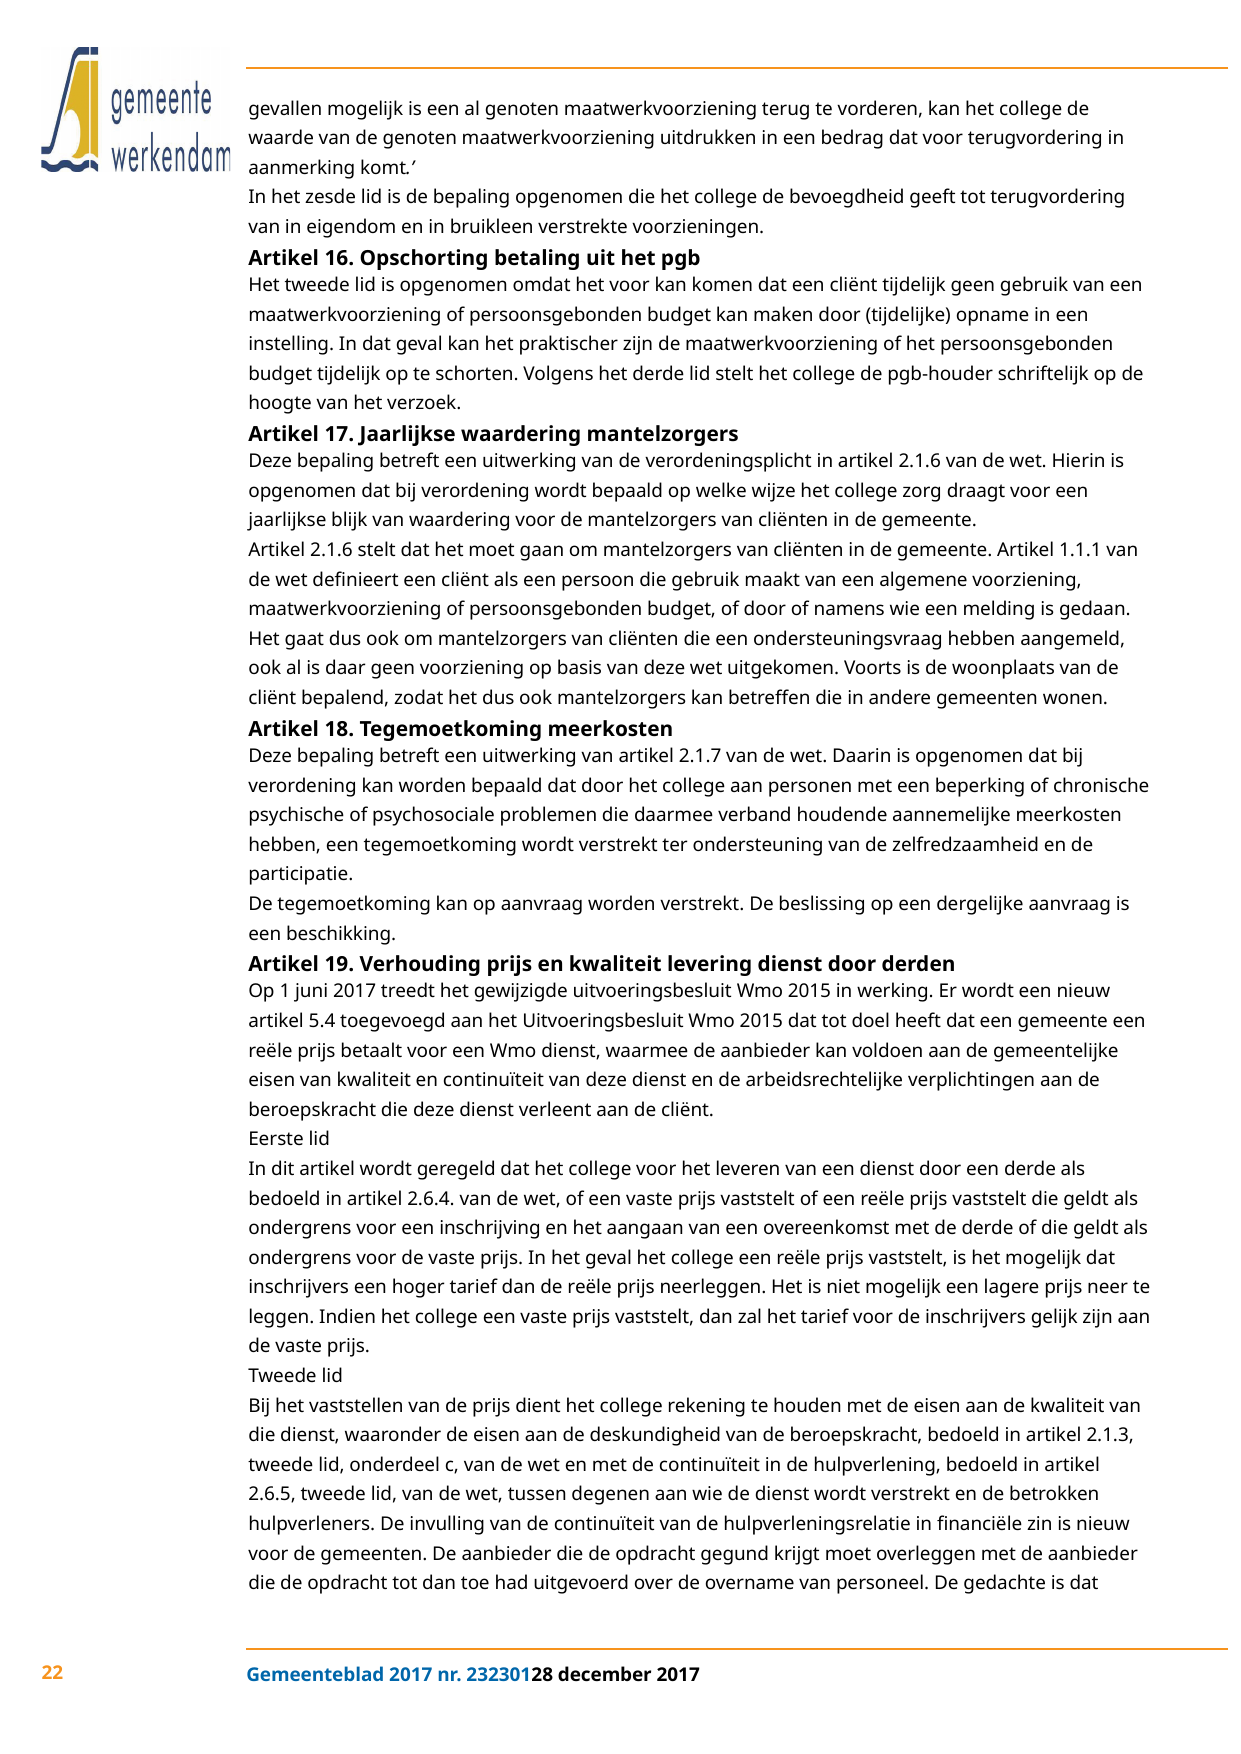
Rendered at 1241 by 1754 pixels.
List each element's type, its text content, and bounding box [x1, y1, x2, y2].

text Eerste lid [248, 1126, 1152, 1151]
text Deze bepaling betreft een uitwerking van de verordeningsplicht in artikel 2.1.6 van de wet. Hierin is opgenomen dat bij verordening wordt bepaald op welke wijze het college zorg draagt voor een jaarlijkse blijk van waardering voor de mantelzorgers van cliënten in de gemeente. [248, 447, 1152, 532]
text Artikel 17. Jaarlijkse waardering mantelzorgers [248, 419, 1152, 447]
text Artikel 19. Verhouding prijs en kwaliteit levering dienst door derden [248, 949, 1152, 978]
picture [41, 47, 231, 172]
text Artikel 16. Opschorting betaling uit het pgb [248, 243, 1152, 271]
text Artikel 18. Tegemoetkoming meerkosten [248, 714, 1152, 742]
text Op 1 juni 2017 treedt het gewijzigde uitvoeringsbesluit Wmo 2015 in werking. Er wordt een nieuw artikel 5.4 toegevoegd aan het Uitvoeringsbesluit Wmo 2015 dat tot doel heeft dat een gemeente een reële prijs betaalt voor een Wmo dienst, waarmee de aanbieder kan voldoen aan de gemeentelijke eisen van kwaliteit en continuïteit van deze dienst en de arbeidsrechtelijke verplichtingen aan de beroepskracht die deze dienst verleent aan de cliënt. [248, 978, 1152, 1122]
text gevallen mogelijk is een al genoten maatwerkvoorziening terug te vorderen, kan het college de waarde van de genoten maatwerkvoorziening uitdrukken in een bedrag dat voor terugvordering in aanmerking komt.’ [248, 95, 1152, 180]
text In dit artikel wordt geregeld dat het college voor het leveren van een dienst door een derde als bedoeld in artikel 2.6.4. van de wet, of een vaste prijs vaststelt of een reële prijs vaststelt die geldt als ondergrens voor een inschrijving en het aangaan van een overeenkomst met de derde of die geldt als ondergrens voor de vaste prijs. In het geval het college een reële prijs vaststelt, is het mogelijk dat inschrijvers een hoger tarief dan de reële prijs neerleggen. Het is niet mogelijk een lagere prijs neer te leggen. Indien het college een vaste prijs vaststelt, dan zal het tarief voor de inschrijvers gelijk zijn aan de vaste prijs. [248, 1155, 1152, 1358]
text Bij het vaststellen van de prijs dient het college rekening te houden met de eisen aan de kwaliteit van die dienst, waaronder de eisen aan de deskundigheid van de beroepskracht, bedoeld in artikel 2.1.3, tweede lid, onderdeel c, van de wet en met de continuïteit in de hulpverlening, bedoeld in artikel 2.6.5, tweede lid, van de wet, tussen degenen aan wie de dienst wordt verstrekt en de betrokken hulpverleners. De invulling van de continuïteit van de hulpverleningsrelatie in financiële zin is nieuw voor de gemeenten. De aanbieder die de opdracht gegund krijgt moet overleggen met de aanbieder die de opdracht tot dan toe had uitgevoerd over de overname van personeel. De gedachte is dat [248, 1392, 1152, 1595]
text Artikel 2.1.6 stelt dat het moet gaan om mantelzorgers van cliënten in de gemeente. Artikel 1.1.1 van de wet definieert een cliënt als een persoon die gebruik maakt van een algemene voorziening, maatwerkvoorziening of persoonsgebonden budget, of door of namens wie een melding is gedaan. Het gaat dus ook om mantelzorgers van cliënten die een ondersteuningsvraag hebben aangemeld, ook al is daar geen voorziening op basis van deze wet uitgekomen. Voorts is de woonplaats van de cliënt bepalend, zodat het dus ook mantelzorgers kan betreffen die in andere gemeenten wonen. [248, 536, 1152, 710]
text Deze bepaling betreft een uitwerking van artikel 2.1.7 van de wet. Daarin is opgenomen dat bij verordening kan worden bepaald dat door het college aan personen met een beperking of chronische psychische of psychosociale problemen die daarmee verband houdende aannemelijke meerkosten hebben, een tegemoetkoming wordt verstrekt ter ondersteuning van de zelfredzaamheid en de participatie. [248, 742, 1152, 886]
text Het tweede lid is opgenomen omdat het voor kan komen dat een cliënt tijdelijk geen gebruik van een maatwerkvoorziening of persoonsgebonden budget kan maken door (tijdelijke) opname in een instelling. In dat geval kan het praktischer zijn de maatwerkvoorziening of het persoonsgebonden budget tijdelijk op te schorten. Volgens het derde lid stelt het college de pgb-houder schriftelijk op de hoogte van het verzoek. [248, 271, 1152, 415]
text De tegemoetkoming kan op aanvraag worden verstrekt. De beslissing op een dergelijke aanvraag is een beschikking. [248, 890, 1152, 945]
text In het zesde lid is de bepaling opgenomen die het college de bevoegdheid geeft tot terugvordering van in eigendom en in bruikleen verstrekte voorzieningen. [248, 183, 1152, 239]
text Tweede lid [248, 1362, 1152, 1388]
